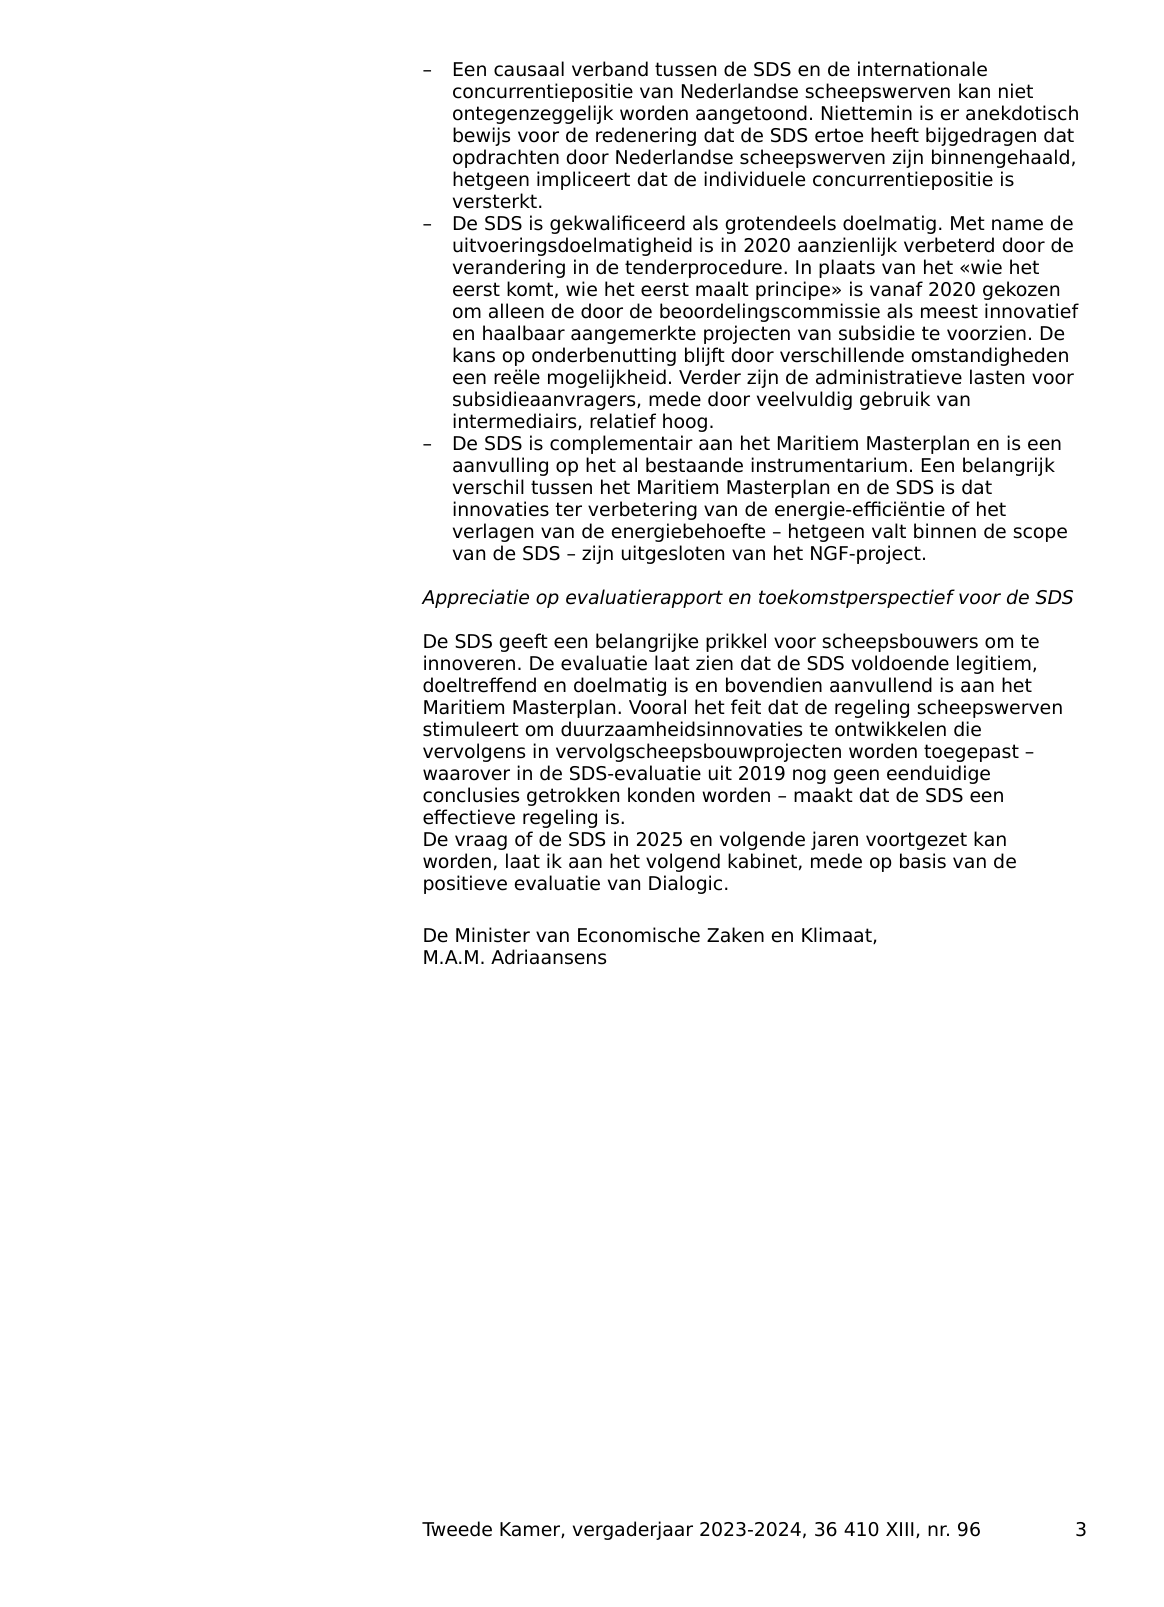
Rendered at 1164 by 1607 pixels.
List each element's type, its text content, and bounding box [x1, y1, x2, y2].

text – Een causaal verband tussen de SDS en de internationale concurrentiepositie van Nederlandse scheepswerven kan niet ontegenzeggelijk worden aangetoond. Niettemin is er anekdotisch bewijs voor de redenering dat de SDS ertoe heeft bijgedragen dat opdrachten door Nederlandse scheepswerven zijn binnengehaald, hetgeen impliceert dat de individuele concurrentiepositie is versterkt. [422, 59, 1087, 213]
text De SDS geeft een belangrijke prikkel voor scheepsbouwers om te innoveren. De evaluatie laat zien dat de SDS voldoende legitiem, doeltreffend en doelmatig is en bovendien aanvullend is aan het Maritiem Masterplan. Vooral het feit dat de regeling scheepswerven stimuleert om duurzaamheidsinnovaties te ontwikkelen die vervolgens in vervolgscheepsbouwprojecten worden toegepast – waarover in de SDS-evaluatie uit 2019 nog geen eenduidige conclusies getrokken konden worden – maakt dat de SDS een effectieve regeling is. [422, 631, 1087, 829]
text – De SDS is gekwalificeerd als grotendeels doelmatig. Met name de uitvoeringsdoelmatigheid is in 2020 aanzienlijk verbeterd door de verandering in de tenderprocedure. In plaats van het «wie het eerst komt, wie het eerst maalt principe» is vanaf 2020 gekozen om alleen de door de beoordelingscommissie als meest innovatief en haalbaar aangemerkte projecten van subsidie te voorzien. De kans op onderbenutting blijft door verschillende omstandigheden een reële mogelijkheid. Verder zijn de administratieve lasten voor subsidieaanvragers, mede door veelvuldig gebruik van intermediairs, relatief hoog. [422, 213, 1087, 433]
text – De SDS is complementair aan het Maritiem Masterplan en is een aanvulling op het al bestaande instrumentarium. Een belangrijk verschil tussen het Maritiem Masterplan en de SDS is dat innovaties ter verbetering van de energie-efficiëntie of het verlagen van de energiebehoefte – hetgeen valt binnen de scope van de SDS – zijn uitgesloten van het NGF-project. [422, 433, 1087, 564]
text De vraag of de SDS in 2025 en volgende jaren voortgezet kan worden, laat ik aan het volgend kabinet, mede op basis van de positieve evaluatie van Dialogic. [422, 829, 1087, 895]
subtitle Appreciatie op evaluatierapport en toekomstperspectief voor de SDS [422, 587, 1087, 609]
text De Minister van Economische Zaken en Klimaat, M.A.M. Adriaansens [422, 925, 1087, 969]
